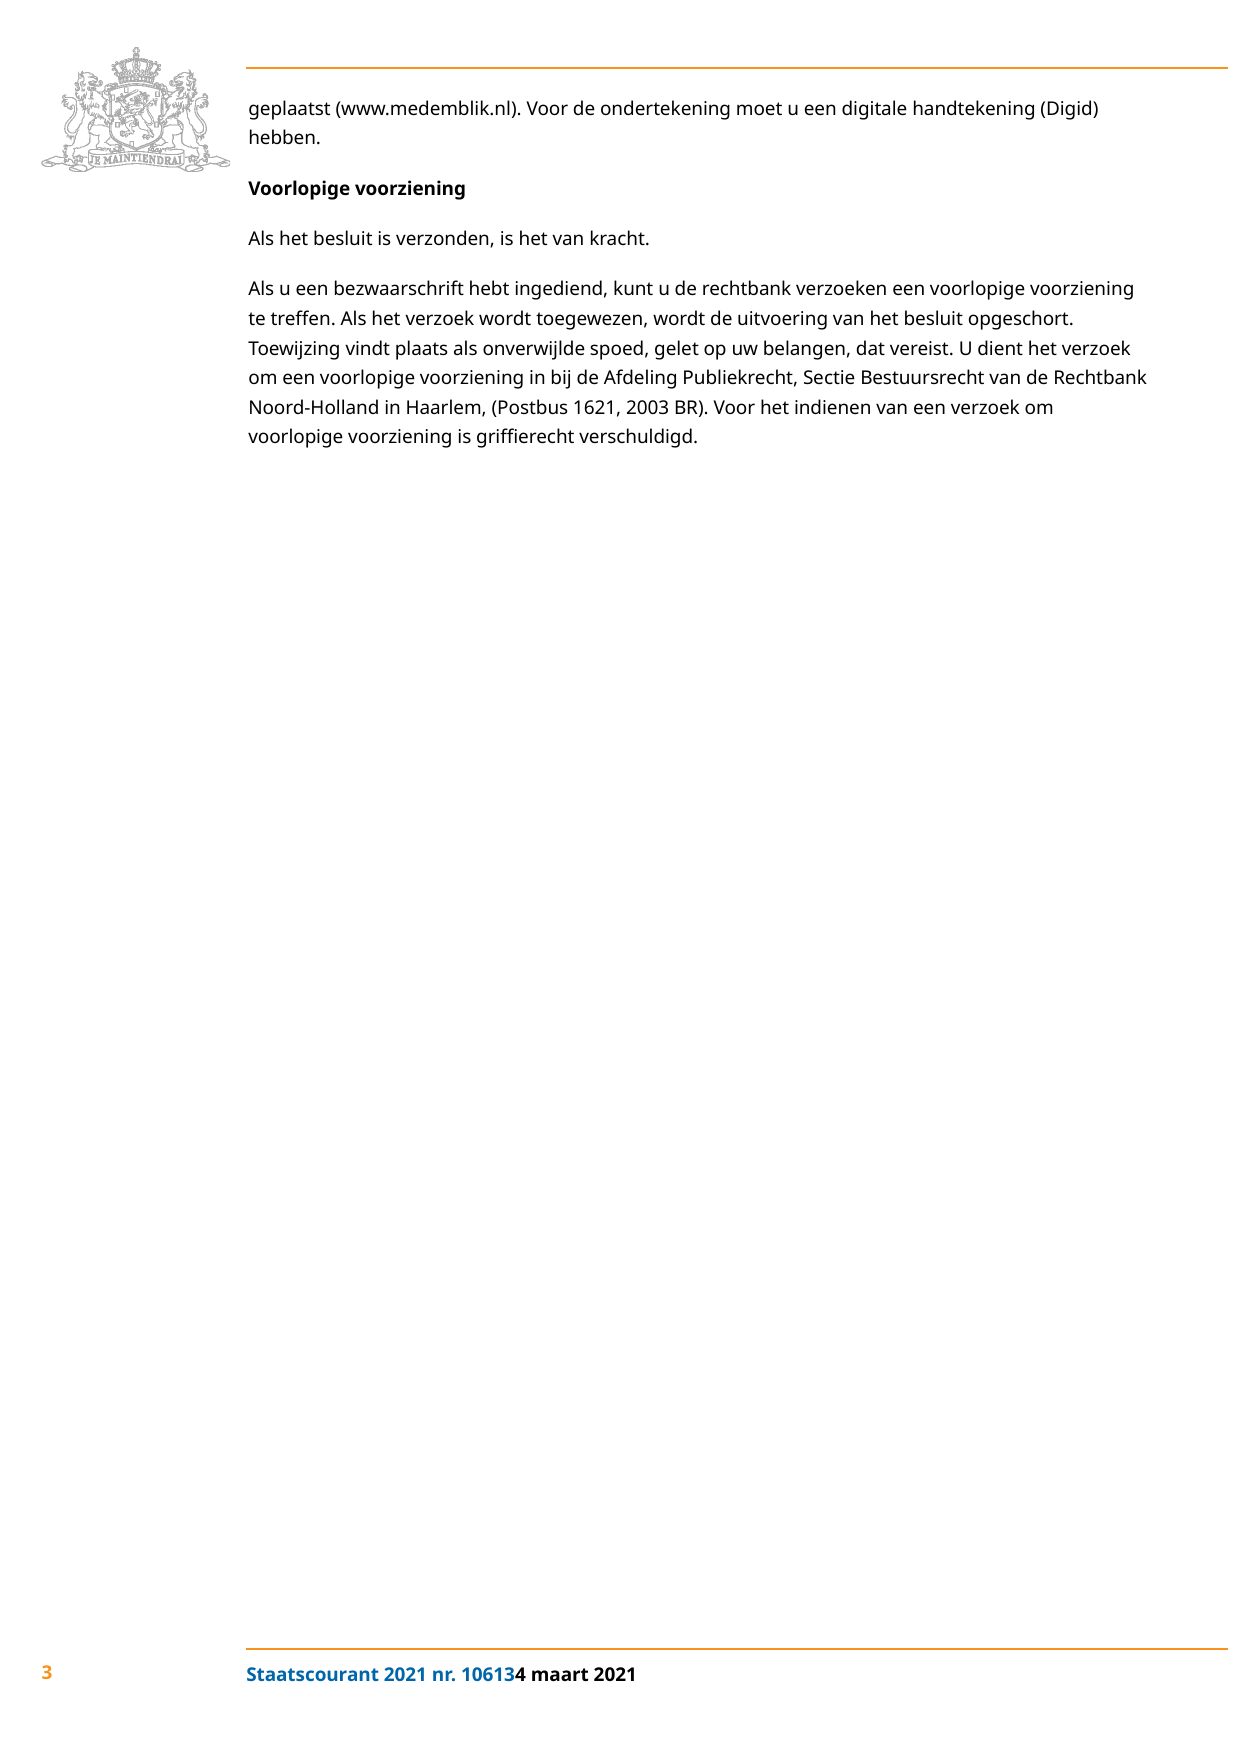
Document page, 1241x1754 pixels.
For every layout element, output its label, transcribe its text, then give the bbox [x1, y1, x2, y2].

text Als u een bezwaarschrift hebt ingediend, kunt u de rechtbank verzoeken een voorlopige voorziening te treffen. Als het verzoek wordt toegewezen, wordt de uitvoering van het besluit opgeschort. Toewijzing vindt plaats als onverwijlde spoed, gelet op uw belangen, dat vereist. U dient het verzoek om een voorlopige voorziening in bij de Afdeling Publiekrecht, Sectie Bestuursrecht van de Rechtbank Noord-Holland in Haarlem, (Postbus 1621, 2003 BR). Voor het indienen van een verzoek om voorlopige voorziening is griffierecht verschuldigd. [248, 276, 1152, 449]
text geplaatst (www.medemblik.nl). Voor de ondertekening moet u een digitale handtekening (Digid) hebben. [248, 95, 1152, 150]
picture [41, 47, 231, 172]
text Als het besluit is verzonden, is het van kracht. [248, 225, 1152, 251]
text Voorlopige voorziening [248, 175, 1152, 201]
